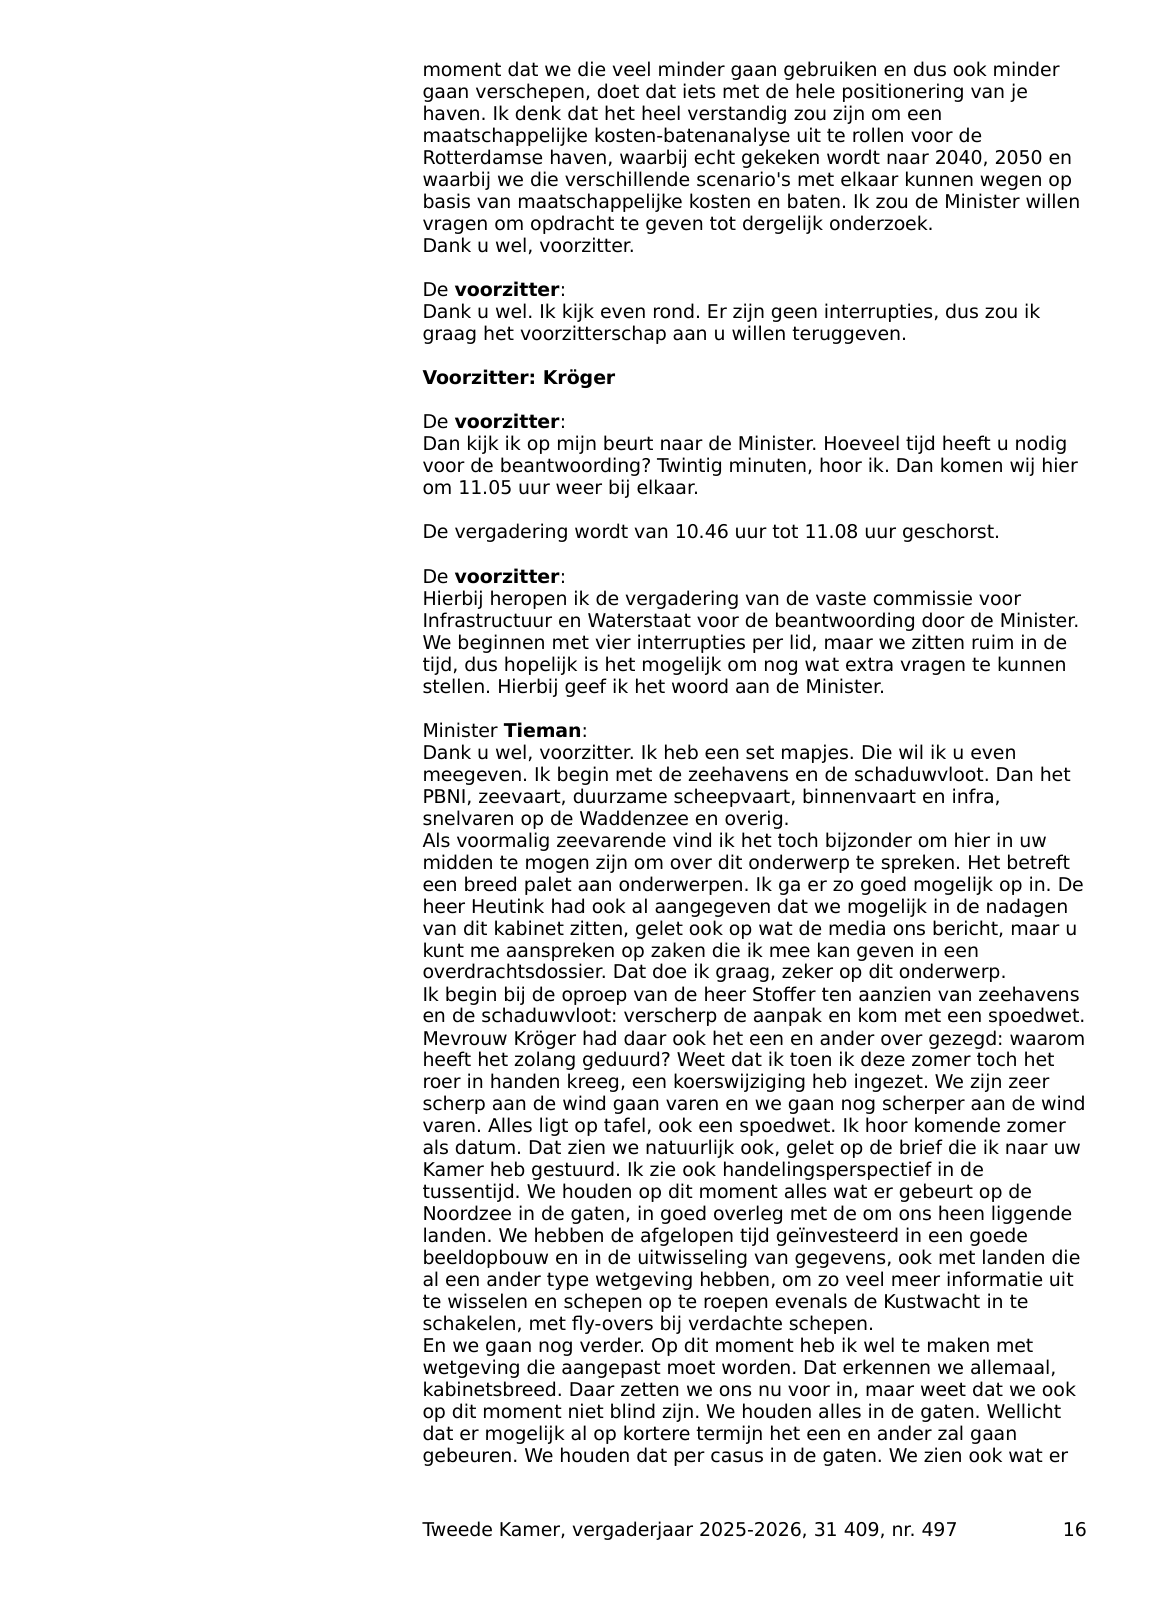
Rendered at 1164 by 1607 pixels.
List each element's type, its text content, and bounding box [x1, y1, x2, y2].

text De voorzitter: [422, 566, 1087, 588]
text moment dat we die veel minder gaan gebruiken en dus ook minder gaan verschepen, doet dat iets met de hele positionering van je haven. Ik denk dat het heel verstandig zou zijn om een maatschappelijke kosten-batenanalyse uit te rollen voor de Rotterdamse haven, waarbij echt gekeken wordt naar 2040, 2050 en waarbij we die verschillende scenario's met elkaar kunnen wegen op basis van maatschappelijke kosten en baten. Ik zou de Minister willen vragen om opdracht te geven tot dergelijk onderzoek. [422, 59, 1087, 235]
text Als voormalig zeevarende vind ik het toch bijzonder om hier in uw midden te mogen zijn om over dit onderwerp te spreken. Het betreft een breed palet aan onderwerpen. Ik ga er zo goed mogelijk op in. De heer Heutink had ook al aangegeven dat we mogelijk in de nadagen van dit kabinet zitten, gelet ook op wat de media ons bericht, maar u kunt me aanspreken op zaken die ik mee kan geven in een overdrachtsdossier. Dat doe ik graag, zeker op dit onderwerp. [422, 829, 1087, 983]
subtitle Voorzitter: Kröger [422, 367, 1087, 389]
text En we gaan nog verder. Op dit moment heb ik wel te maken met wetgeving die aangepast moet worden. Dat erkennen we allemaal, kabinetsbreed. Daar zetten we ons nu voor in, maar weet dat we ook op dit moment niet blind zijn. We houden alles in de gaten. Wellicht dat er mogelijk al op kortere termijn het een en ander zal gaan gebeuren. We houden dat per casus in de gaten. We zien ook wat er [422, 1335, 1087, 1467]
text Minister Tieman: [422, 720, 1087, 742]
text Dank u wel, voorzitter. [422, 235, 1087, 257]
text Dan kijk ik op mijn beurt naar de Minister. Hoeveel tijd heeft u nodig voor de beantwoording? Twintig minuten, hoor ik. Dan komen wij hier om 11.05 uur weer bij elkaar. [422, 433, 1087, 499]
text De voorzitter: [422, 411, 1087, 433]
text Hierbij heropen ik de vergadering van de vaste commissie voor Infrastructuur en Waterstaat voor de beantwoording door de Minister. We beginnen met vier interrupties per lid, maar we zitten ruim in de tijd, dus hopelijk is het mogelijk om nog wat extra vragen te kunnen stellen. Hierbij geef ik het woord aan de Minister. [422, 588, 1087, 697]
text Ik begin bij de oproep van de heer Stoffer ten aanzien van zeehavens en de schaduwvloot: verscherp de aanpak en kom met een spoedwet. Mevrouw Kröger had daar ook het een en ander over gezegd: waarom heeft het zolang geduurd? Weet dat ik toen ik deze zomer toch het roer in handen kreeg, een koerswijziging heb ingezet. We zijn zeer scherp aan de wind gaan varen en we gaan nog scherper aan de wind varen. Alles ligt op tafel, ook een spoedwet. Ik hoor komende zomer als datum. Dat zien we natuurlijk ook, gelet op de brief die ik naar uw Kamer heb gestuurd. Ik zie ook handelingsperspectief in de tussentijd. We houden op dit moment alles wat er gebeurt op de Noordzee in de gaten, in goed overleg met de om ons heen liggende landen. We hebben de afgelopen tijd geïnvesteerd in een goede beeldopbouw en in de uitwisseling van gegevens, ook met landen die al een ander type wetgeving hebben, om zo veel meer informatie uit te wisselen en schepen op te roepen evenals de Kustwacht in te schakelen, met fly-overs bij verdachte schepen. [422, 983, 1087, 1335]
text De vergadering wordt van 10.46 uur tot 11.08 uur geschorst. [422, 521, 1087, 543]
text Dank u wel. Ik kijk even rond. Er zijn geen interrupties, dus zou ik graag het voorzitterschap aan u willen teruggeven. [422, 301, 1087, 345]
text Dank u wel, voorzitter. Ik heb een set mapjes. Die wil ik u even meegeven. Ik begin met de zeehavens en de schaduwvloot. Dan het PBNI, zeevaart, duurzame scheepvaart, binnenvaart en infra, snelvaren op de Waddenzee en overig. [422, 742, 1087, 829]
text De voorzitter: [422, 279, 1087, 301]
